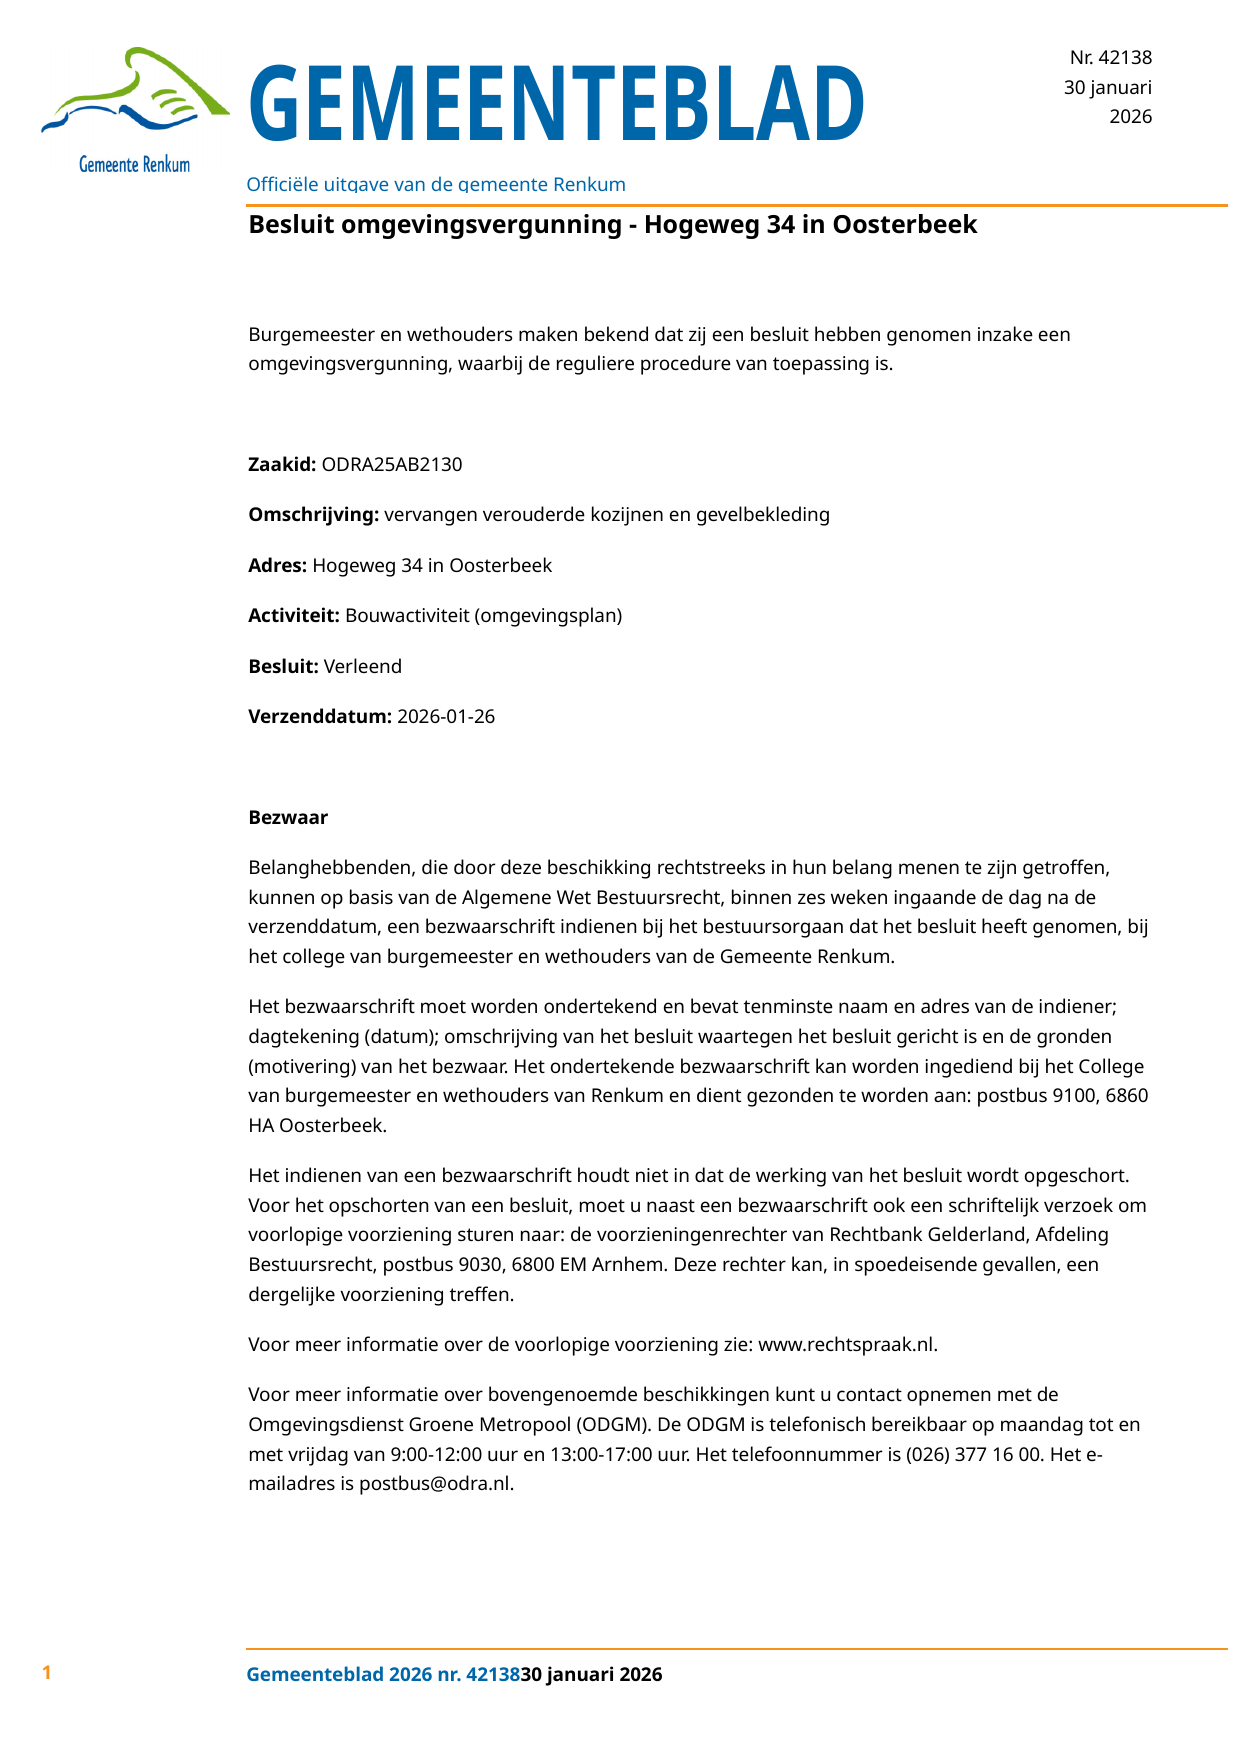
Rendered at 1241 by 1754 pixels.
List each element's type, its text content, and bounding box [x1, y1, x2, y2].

text Burgemeester en wethouders maken bekend dat zij een besluit hebben genomen inzake een omgevingsvergunning, waarbij de reguliere procedure van toepassing is. [248, 321, 1152, 376]
text Zaakid: ODRA25AB2130 [248, 451, 1152, 477]
text Belanghebbenden, die door deze beschikking rechtstreeks in hun belang menen te zijn getroffen, kunnen op basis van de Algemene Wet Bestuursrecht, binnen zes weken ingaande de dag na de verzenddatum, een bezwaarschrift indienen bij het bestuursorgaan dat het besluit heeft genomen, bij het college van burgemeester en wethouders van de Gemeente Renkum. [248, 854, 1152, 969]
text Verzenddatum: 2026-01-26 [248, 703, 1152, 729]
text Het indienen van een bezwaarschrift houdt niet in dat de werking van het besluit wordt opgeschort. Voor het opschorten van een besluit, moet u naast een bezwaarschrift ook een schriftelijk verzoek om voorlopige voorziening sturen naar: de voorzieningenrechter van Rechtbank Gelderland, Afdeling Bestuursrecht, postbus 9030, 6800 EM Arnhem. Deze rechter kan, in spoedeisende gevallen, een dergelijke voorziening treffen. [248, 1162, 1152, 1306]
text Besluit omgevingsvergunning - Hogeweg 34 in Oosterbeek [248, 207, 1152, 241]
text Het bezwaarschrift moet worden ondertekend en bevat tenminste naam en adres van de indiener; dagtekening (datum); omschrijving van het besluit waartegen het besluit gericht is en de gronden (motivering) van het bezwaar. Het ondertekende bezwaarschrift kan worden ingediend bij het College van burgemeester en wethouders van Renkum en dient gezonden te worden aan: postbus 9100, 6860 HA Oosterbeek. [248, 994, 1152, 1138]
text Adres: Hogeweg 34 in Oosterbeek [248, 552, 1152, 578]
text Activiteit: Bouwactiviteit (omgevingsplan) [248, 602, 1152, 628]
picture [41, 47, 231, 172]
text Besluit: Verleend [248, 653, 1152, 678]
text Voor meer informatie over de voorlopige voorziening zie: www.rechtspraak.nl. [248, 1331, 1152, 1357]
text Bezwaar [248, 804, 1152, 830]
text Omschrijving: vervangen verouderde kozijnen en gevelbekleding [248, 502, 1152, 527]
text Voor meer informatie over bovengenoemde beschikkingen kunt u contact opnemen met de Omgevingsdienst Groene Metropool (ODGM). De ODGM is telefonisch bereikbaar op maandag tot en met vrijdag van 9:00-12:00 uur en 13:00-17:00 uur. Het telefoonnummer is (026) 377 16 00. Het e-mailadres is postbus@odra.nl. [248, 1382, 1152, 1496]
